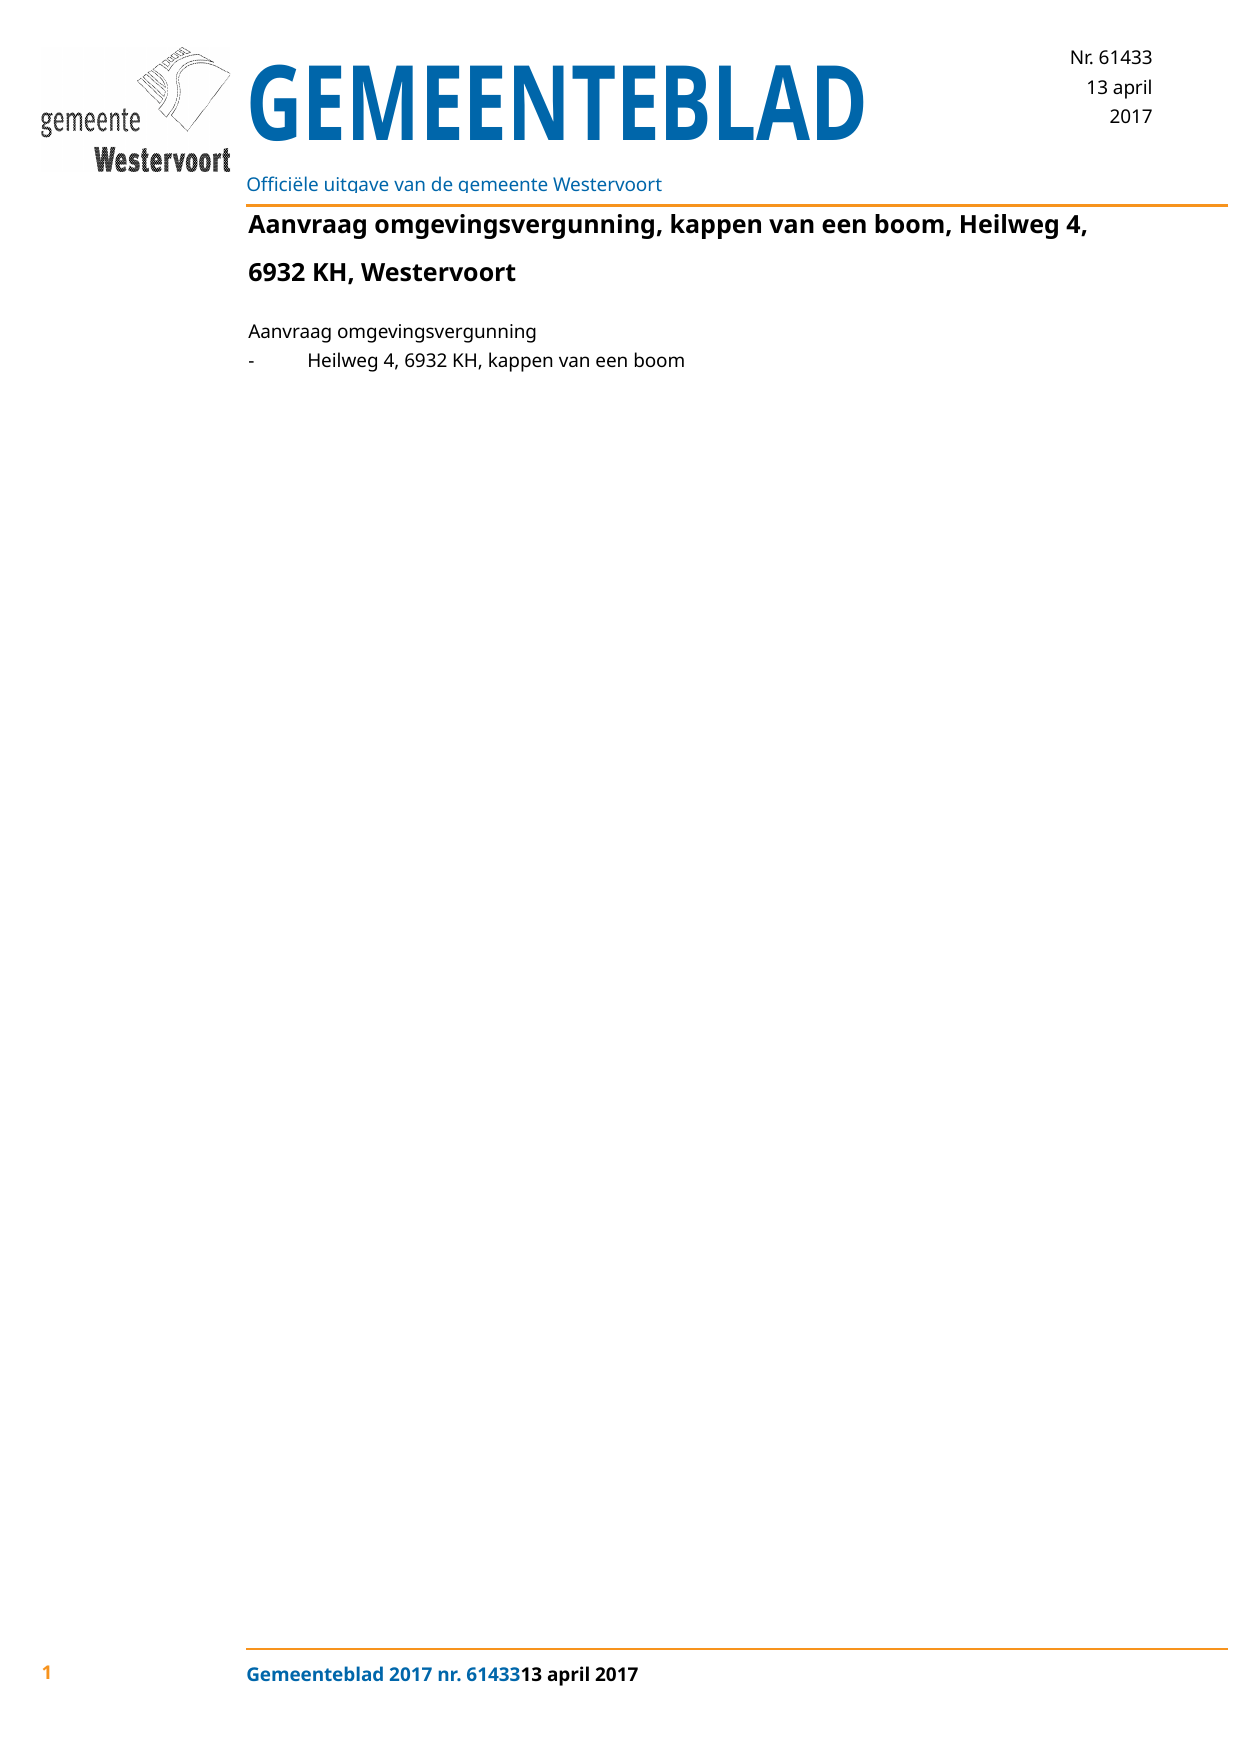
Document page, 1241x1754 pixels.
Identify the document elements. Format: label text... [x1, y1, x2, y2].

picture [41, 47, 231, 172]
text Aanvraag omgevingsvergunning, kappen van een boom, Heilweg 4, 6932 KH, Westervoort [248, 207, 1152, 288]
list Heilweg 4, 6932 KH, kappen van een boom [248, 347, 1152, 373]
text Aanvraag omgevingsvergunning [248, 318, 1152, 344]
